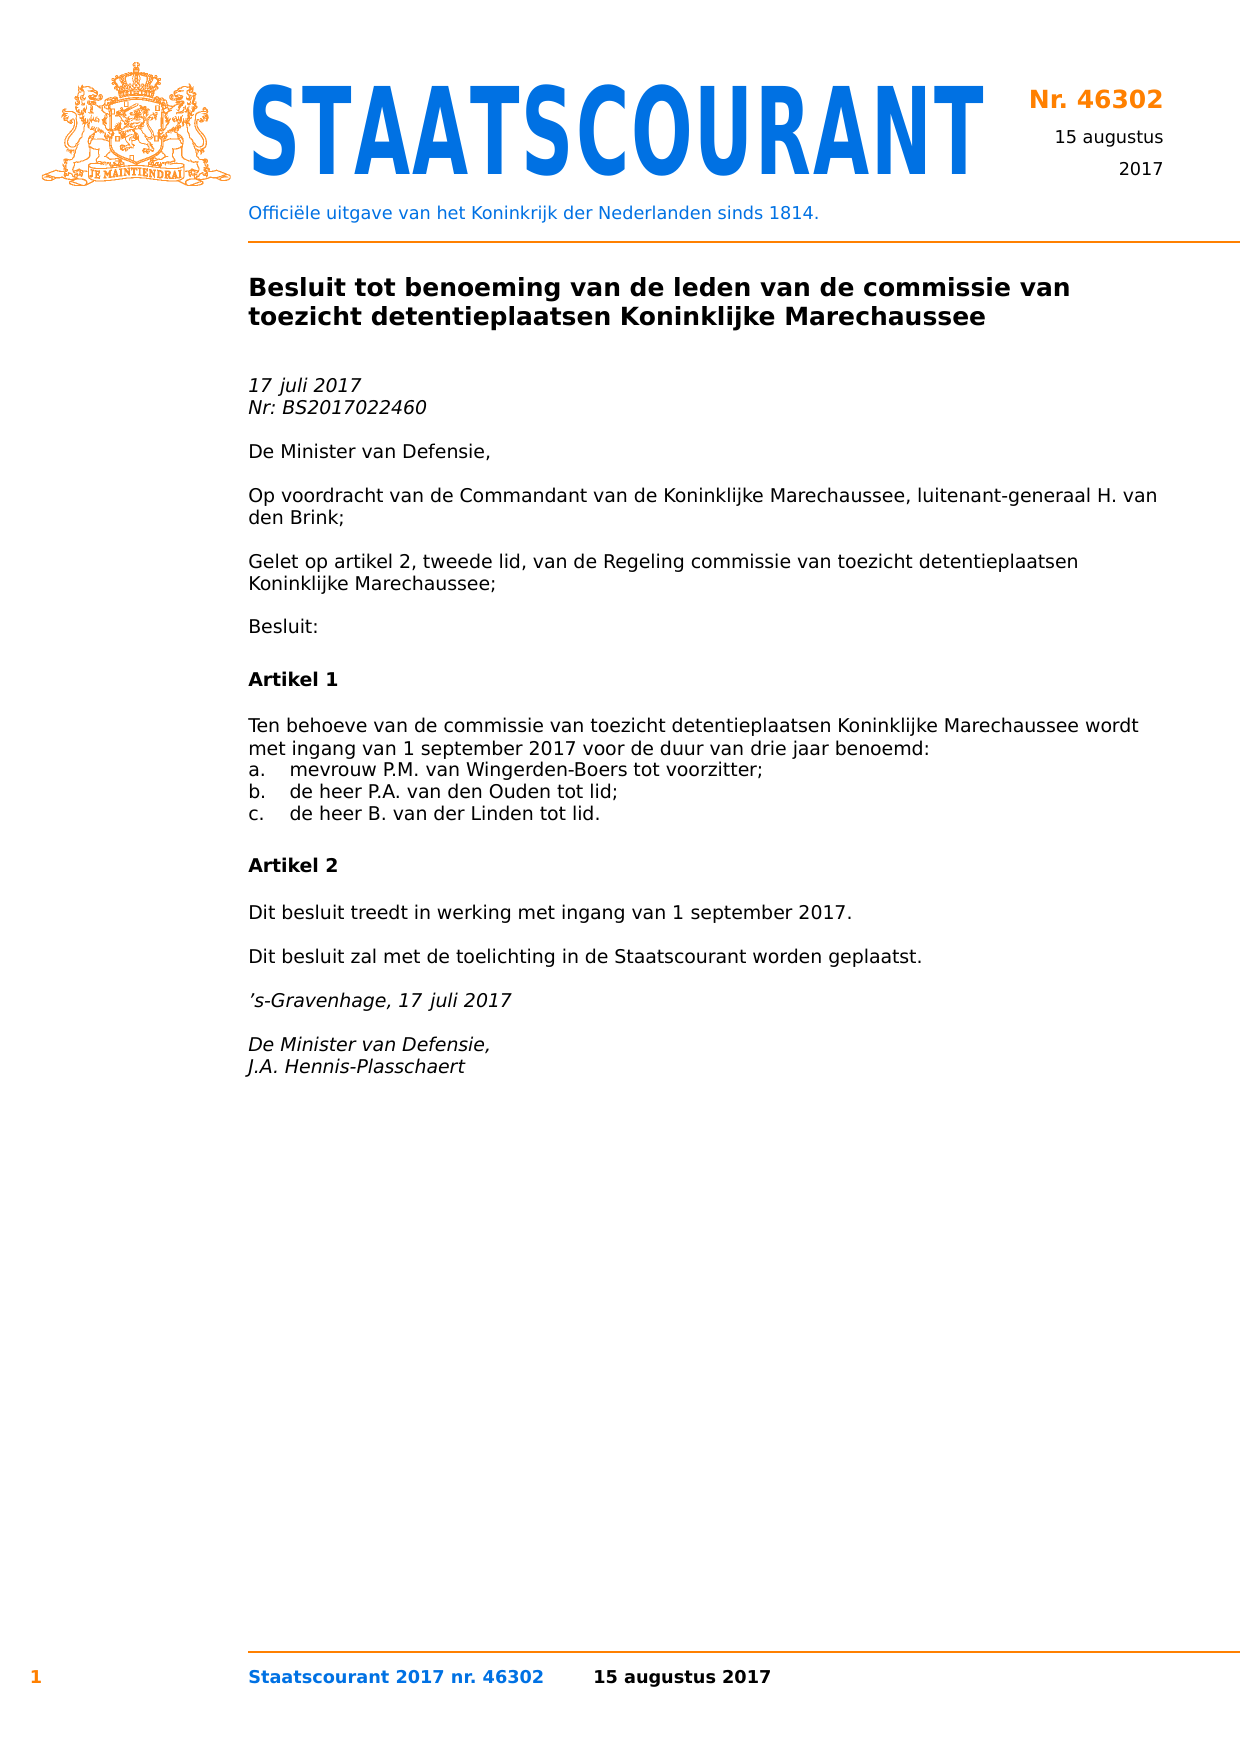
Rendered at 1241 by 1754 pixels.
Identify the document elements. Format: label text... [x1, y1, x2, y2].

subtitle Artikel 1 [248, 668, 1163, 690]
text b. de heer P.A. van den Ouden tot lid; [248, 781, 1163, 803]
text Ten behoeve van de commissie van toezicht detentieplaatsen Koninklijke Marechaussee wordt met ingang van 1 september 2017 voor de duur van drie jaar benoemd: [248, 715, 1163, 759]
text De Minister van Defensie, J.A. Hennis-Plasschaert [248, 1034, 1163, 1078]
text ’s-Gravenhage, 17 juli 2017 [248, 990, 1163, 1012]
text Op voordracht van de Commandant van de Koninklijke Marechaussee, luitenant-generaal H. van den Brink; [248, 485, 1163, 529]
text Dit besluit zal met de toelichting in de Staatscourant worden geplaatst. [248, 946, 1163, 968]
text De Minister van Defensie, [248, 441, 1163, 463]
table_cell Officiële uitgave van het Koninkrijk der Nederlanden sinds 1814. [248, 203, 1240, 241]
text Dit besluit treedt in werking met ingang van 1 september 2017. [248, 902, 1163, 924]
table_cell 2017 [998, 153, 1240, 203]
table_cell 15 augustus [998, 121, 1240, 153]
text Gelet op artikel 2, tweede lid, van de Regeling commissie van toezicht detentieplaatsen Koninklijke Marechaussee; [248, 551, 1163, 594]
text Besluit: [248, 616, 1163, 638]
text a. mevrouw P.M. van Wingerden-Boers tot voorzitter; [248, 759, 1163, 781]
text Nr: BS2017022460 [248, 397, 1163, 419]
table_header [25, 62, 248, 241]
picture [41, 62, 231, 186]
text 17 juli 2017 [248, 375, 1163, 397]
table_header Nr. 46302 [998, 62, 1240, 121]
text c. de heer B. van der Linden tot lid. [248, 803, 1163, 825]
subtitle Artikel 2 [248, 855, 1163, 877]
table_header STAATSCOURANT [248, 62, 998, 203]
subtitle Besluit tot benoeming van de leden van de commissie van toezicht detentieplaatsen Koninklijke Marechaussee [248, 273, 1163, 331]
